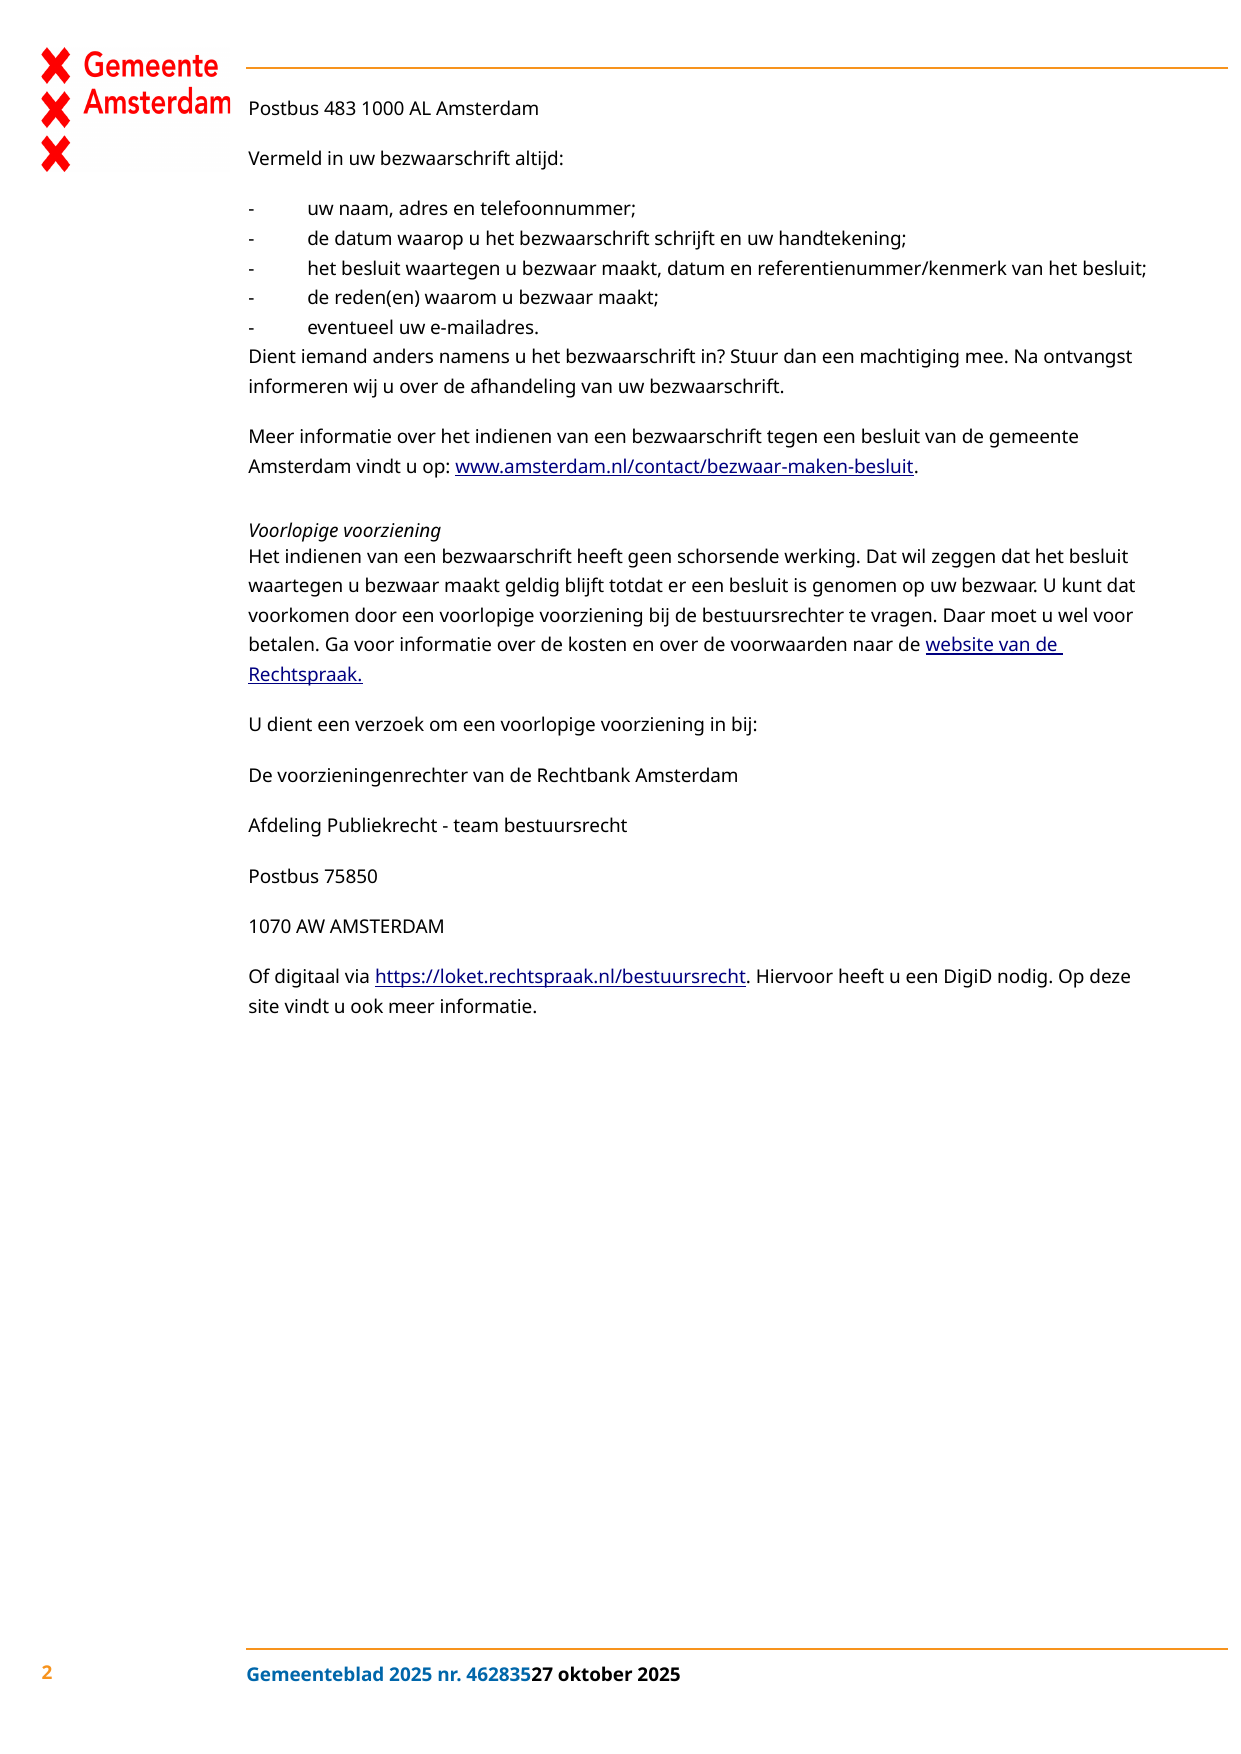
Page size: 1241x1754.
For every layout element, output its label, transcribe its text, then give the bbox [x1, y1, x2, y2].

text Dient iemand anders namens u het bezwaarschrift in? Stuur dan een machtiging mee. Na ontvangst informeren wij u over de afhandeling van uw bezwaarschrift. [248, 343, 1152, 399]
text Vermeld in uw bezwaarschrift altijd: [248, 145, 1152, 171]
text U dient een verzoek om een voorlopige voorziening in bij: [248, 712, 1152, 737]
text Of digitaal via https://loket.rechtspraak.nl/bestuursrecht. Hiervoor heeft u een DigiD nodig. Op deze site vindt u ook meer informatie. [248, 964, 1152, 1019]
list de datum waarop u het bezwaarschrift schrijft en uw handtekening; [248, 225, 1152, 251]
list eventueel uw e-mailadres. [248, 314, 1152, 340]
picture [41, 47, 231, 172]
text 1070 AW AMSTERDAM [248, 913, 1152, 939]
text Het indienen van een bezwaarschrift heeft geen schorsende werking. Dat wil zeggen dat het besluit waartegen u bezwaar maakt geldig blijft totdat er een besluit is genomen op uw bezwaar. U kunt dat voorkomen door een voorlopige voorziening bij de bestuursrechter te vragen. Daar moet u wel voor betalen. Ga voor informatie over de kosten en over de voorwaarden naar de website van de Rechtspraak. [248, 543, 1152, 687]
list de reden(en) waarom u bezwaar maakt; [248, 284, 1152, 310]
text Voorlopige voorziening [248, 517, 1152, 543]
text Postbus 75850 [248, 863, 1152, 888]
text Postbus 483 1000 AL Amsterdam [248, 95, 1152, 121]
text Meer informatie over het indienen van een bezwaarschrift tegen een besluit van de gemeente Amsterdam vindt u op: www.amsterdam.nl/contact/bezwaar-maken-besluit. [248, 423, 1152, 479]
text Afdeling Publiekrecht - team bestuursrecht [248, 812, 1152, 838]
text De voorzieningenrechter van de Rechtbank Amsterdam [248, 762, 1152, 788]
list het besluit waartegen u bezwaar maakt, datum en referentienummer/kenmerk van het besluit; [248, 255, 1152, 281]
list uw naam, adres en telefoonnummer; [248, 196, 1152, 221]
